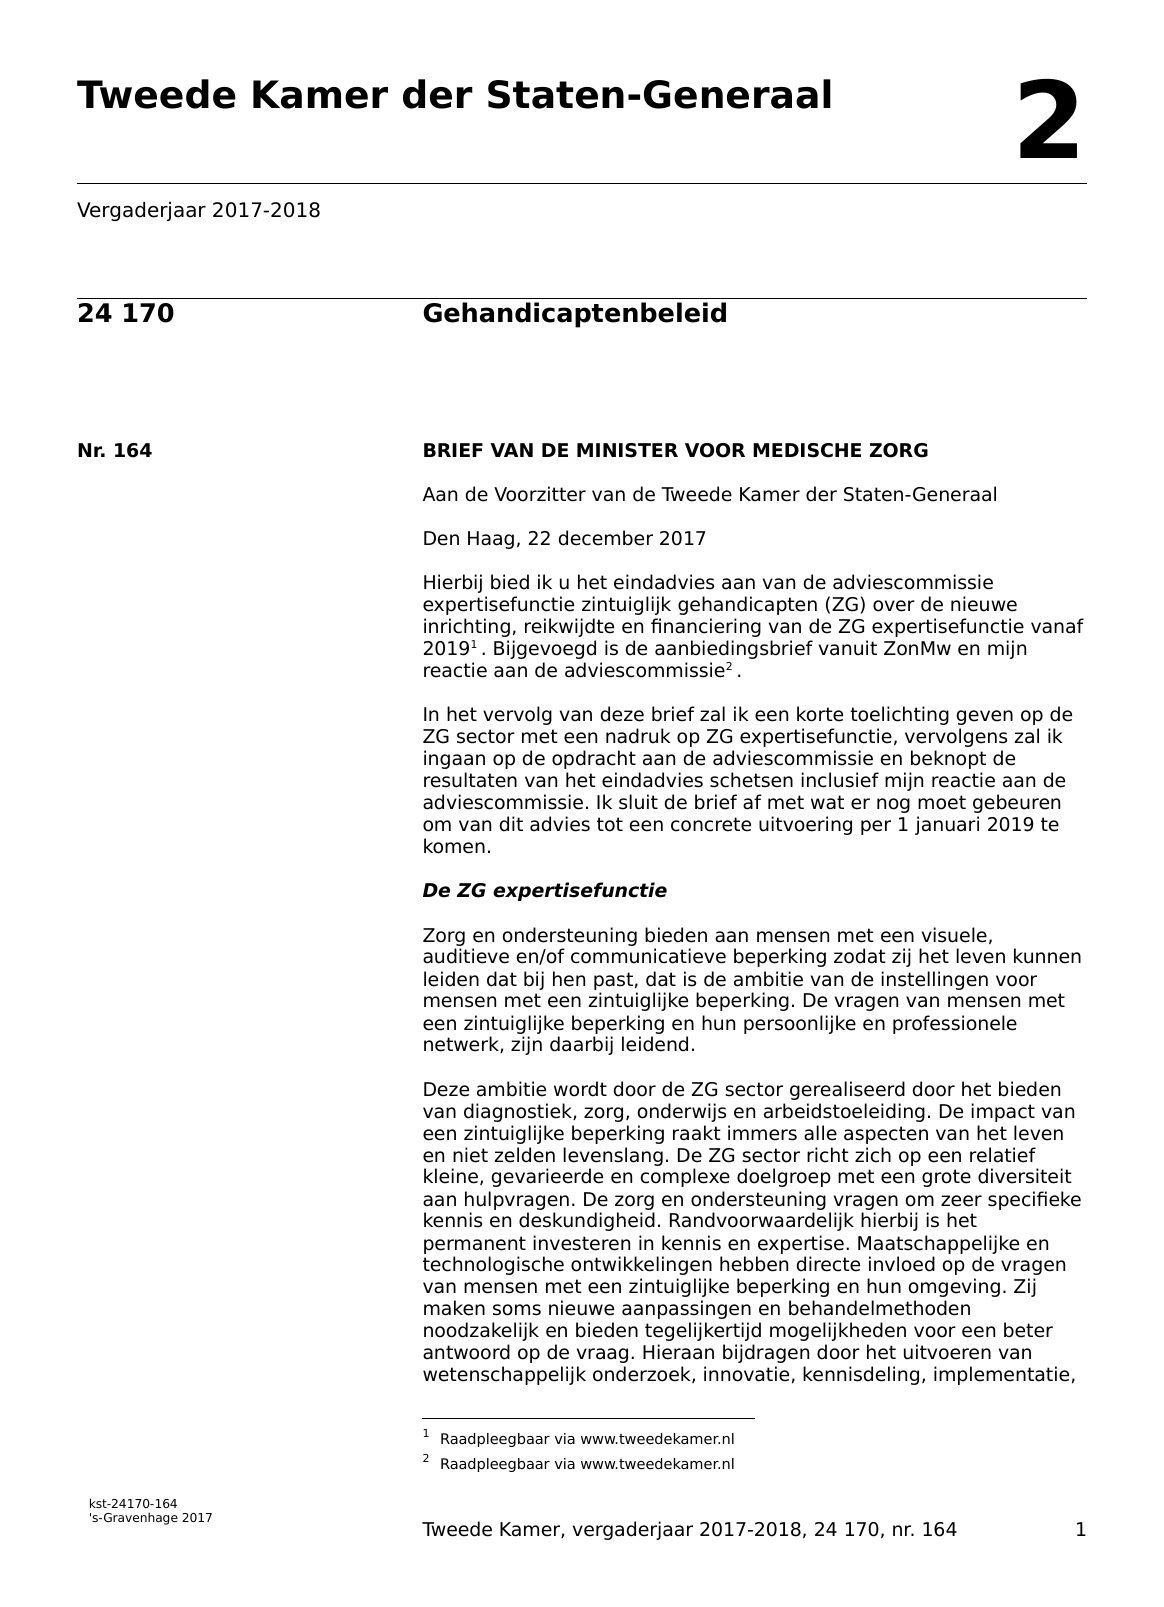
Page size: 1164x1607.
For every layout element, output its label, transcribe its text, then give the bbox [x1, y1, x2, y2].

table_header 2 [886, 59, 1087, 183]
text Aan de Voorzitter van de Tweede Kamer der Staten-Generaal [422, 484, 1087, 506]
text Den Haag, 22 december 2017 [422, 528, 1087, 550]
text Raadpleegbaar via www.tweedekamer.nl [422, 1427, 1087, 1449]
text Deze ambitie wordt door de ZG sector gerealiseerd door het bieden van diagnostiek, zorg, onderwijs en arbeidstoeleiding. De impact van een zintuiglijke beperking raakt immers alle aspecten van het leven en niet zelden levenslang. De ZG sector richt zich op een relatief kleine, gevarieerde en complexe doelgroep met een grote diversiteit aan hulpvragen. De zorg en ondersteuning vragen om zeer specifieke kennis en deskundigheid. Randvoorwaardelijk hierbij is het permanent investeren in kennis en expertise. Maatschappelijke en technologische ontwikkelingen hebben directe invloed op de vragen van mensen met een zintuiglijke beperking en hun omgeving. Zij maken soms nieuwe aanpassingen en behandelmethoden noodzakelijk en bieden tegelijkertijd mogelijkheden voor een beter antwoord op de vraag. Hieraan bijdragen door het uitvoeren van wetenschappelijk onderzoek, innovatie, kennisdeling, implementatie, [422, 1078, 1087, 1386]
subtitle 24 170 Gehandicaptenbeleid [77, 299, 1087, 329]
table_cell Vergaderjaar 2017-2018 [77, 184, 1087, 298]
subtitle De ZG expertisefunctie [422, 880, 1087, 902]
text Hierbij bied ik u het eindadvies aan van de adviescommissie expertisefunctie zintuiglijk gehandicapten (ZG) over de nieuwe inrichting, reikwijdte en financiering van de ZG expertisefunctie vanaf 2019. Bijgevoegd is de aanbiedingsbrief vanuit ZonMw en mijn reactie aan de adviescommissie. [422, 572, 1087, 682]
table_header Tweede Kamer der Staten-Generaal [77, 59, 886, 183]
subtitle Nr. 164 BRIEF VAN DE MINISTER VOOR MEDISCHE ZORG [77, 440, 1087, 462]
text Raadpleegbaar via www.tweedekamer.nl [422, 1452, 1087, 1474]
text 's-Gravenhage 2017 [88, 1511, 323, 1525]
text In het vervolg van deze brief zal ik een korte toelichting geven op de ZG sector met een nadruk op ZG expertisefunctie, vervolgens zal ik ingaan op de opdracht aan de adviescommissie en beknopt de resultaten van het eindadvies schetsen inclusief mijn reactie aan de adviescommissie. Ik sluit de brief af met wat er nog moet gebeuren om van dit advies tot een concrete uitvoering per 1 januari 2019 te komen. [422, 704, 1087, 858]
text Zorg en ondersteuning bieden aan mensen met een visuele, auditieve en/of communicatieve beperking zodat zij het leven kunnen leiden dat bij hen past, dat is de ambitie van de instellingen voor mensen met een zintuiglijke beperking. De vragen van mensen met een zintuiglijke beperking en hun persoonlijke en professionele netwerk, zijn daarbij leidend. [422, 924, 1087, 1056]
text kst-24170-164 [88, 1497, 323, 1511]
